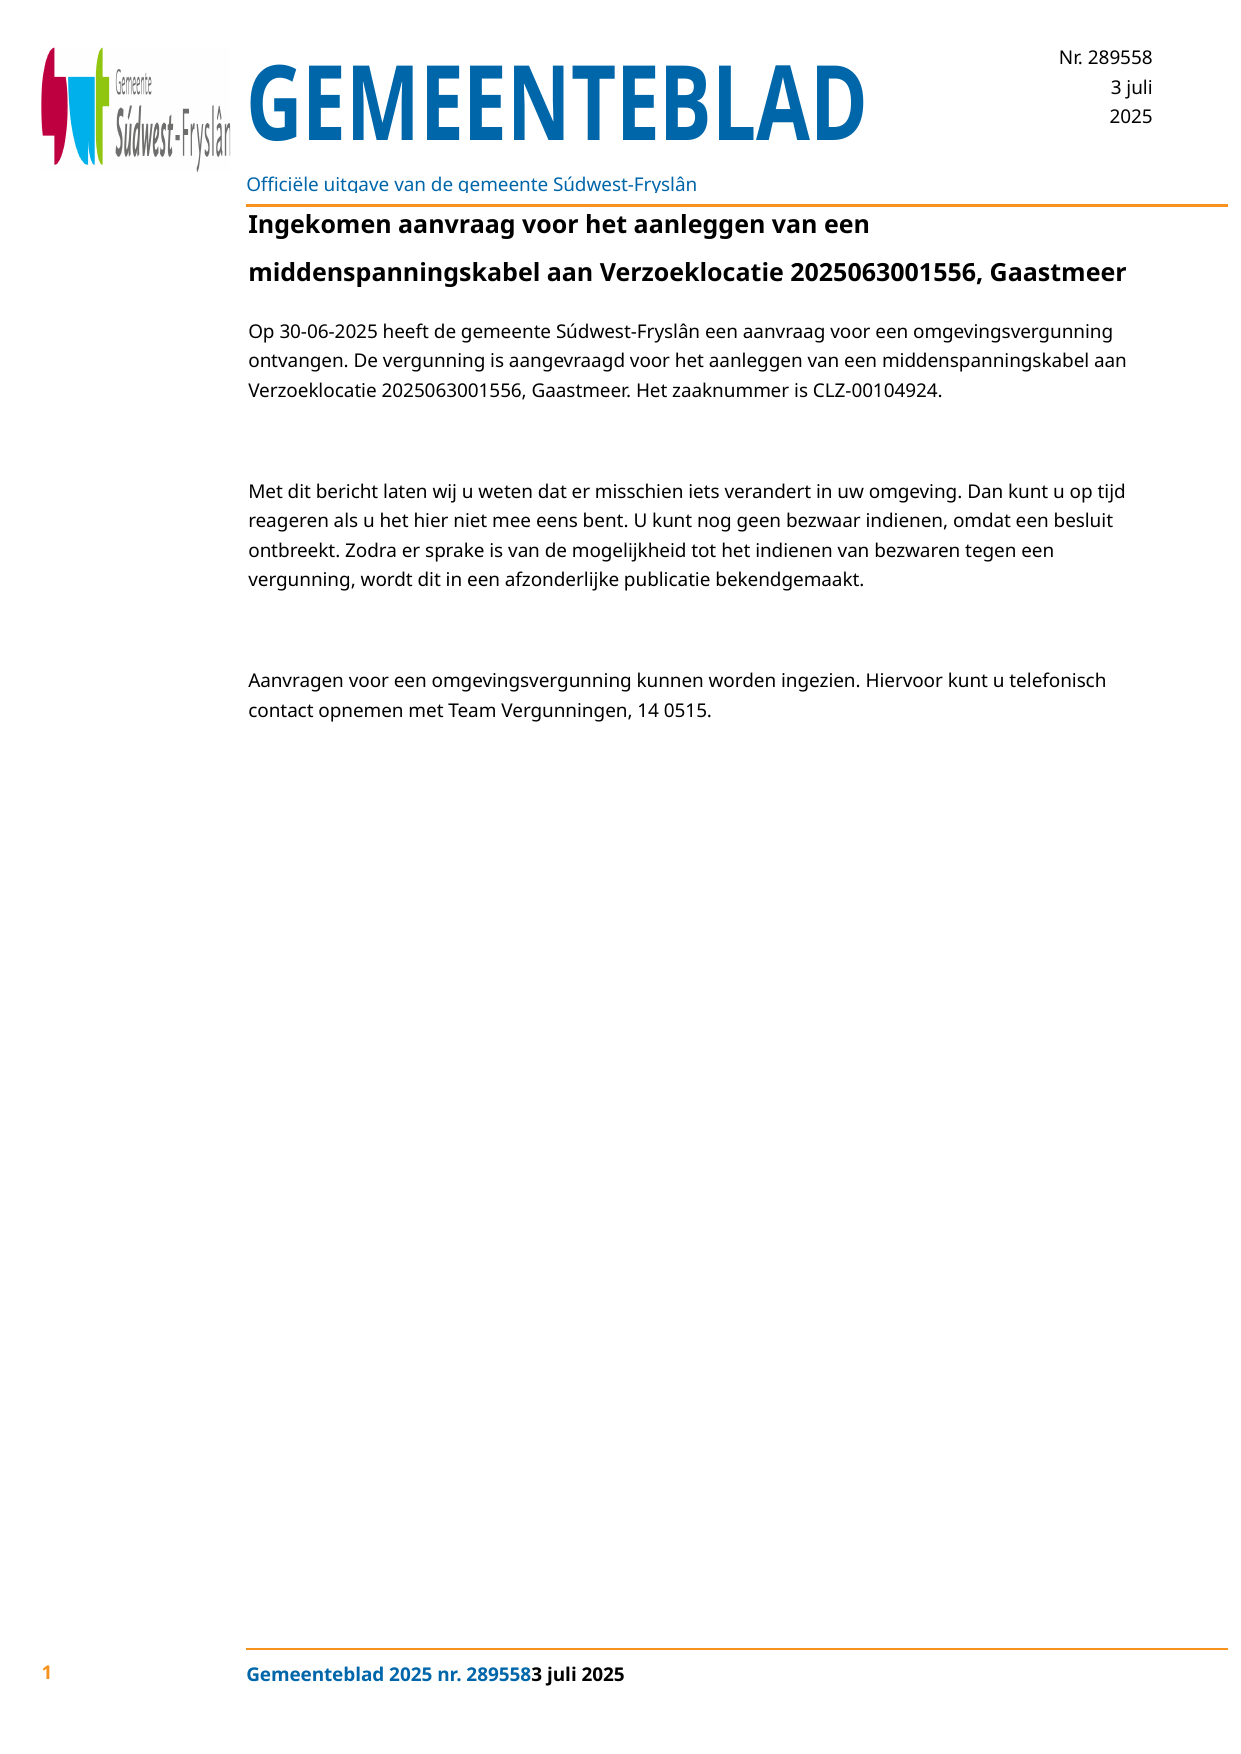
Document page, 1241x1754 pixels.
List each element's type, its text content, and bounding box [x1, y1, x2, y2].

text Op 30-06-2025 heeft de gemeente Súdwest-Fryslân een aanvraag voor een omgevingsvergunning ontvangen. De vergunning is aangevraagd voor het aanleggen van een middenspanningskabel aan Verzoeklocatie 2025063001556, Gaastmeer. Het zaaknummer is CLZ-00104924. [248, 318, 1152, 403]
text Ingekomen aanvraag voor het aanleggen van een middenspanningskabel aan Verzoeklocatie 2025063001556, Gaastmeer [248, 207, 1152, 288]
picture [41, 47, 231, 172]
text Met dit bericht laten wij u weten dat er misschien iets verandert in uw omgeving. Dan kunt u op tijd reageren als u het hier niet mee eens bent. U kunt nog geen bezwaar indienen, omdat een besluit ontbreekt. Zodra er sprake is van de mogelijkheid tot het indienen van bezwaren tegen een vergunning, wordt dit in een afzonderlijke publicatie bekendgemaakt. [248, 478, 1152, 592]
text Aanvragen voor een omgevingsvergunning kunnen worden ingezien. Hiervoor kunt u telefonisch contact opnemen met Team Vergunningen, 14 0515. [248, 667, 1152, 723]
